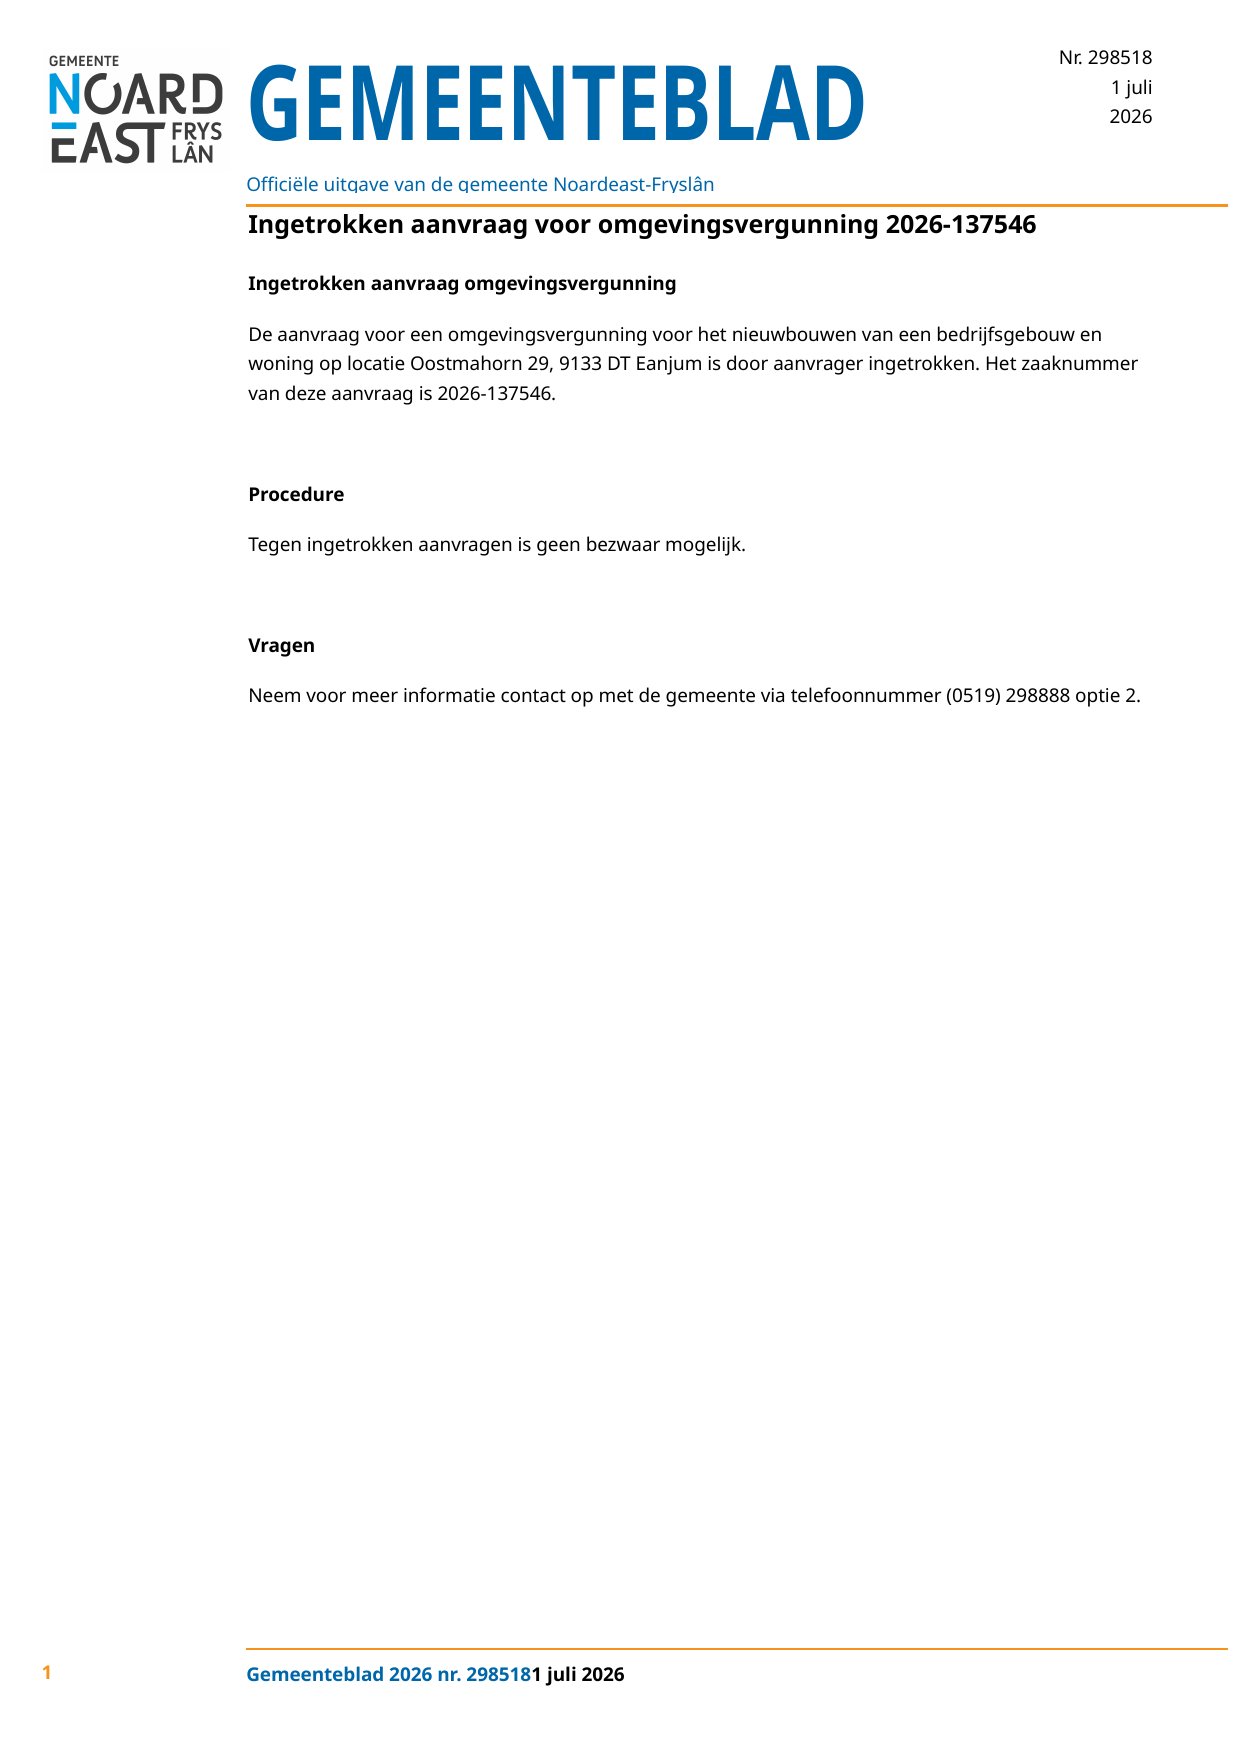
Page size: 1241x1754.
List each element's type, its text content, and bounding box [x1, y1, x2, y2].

text Ingetrokken aanvraag omgevingsvergunning [248, 270, 1152, 296]
text Ingetrokken aanvraag voor omgevingsvergunning 2026-137546 [248, 207, 1152, 241]
text De aanvraag voor een omgevingsvergunning voor het nieuwbouwen van een bedrijfsgebouw en woning op locatie Oostmahorn 29, 9133 DT Eanjum is door aanvrager ingetrokken. Het zaaknummer van deze aanvraag is 2026-137546. [248, 321, 1152, 406]
text Vragen [248, 632, 1152, 658]
text Tegen ingetrokken aanvragen is geen bezwaar mogelijk. [248, 531, 1152, 557]
text Procedure [248, 481, 1152, 506]
picture [41, 47, 231, 172]
text Neem voor meer informatie contact op met de gemeente via telefoonnummer (0519) 298888 optie 2. [248, 682, 1152, 708]
